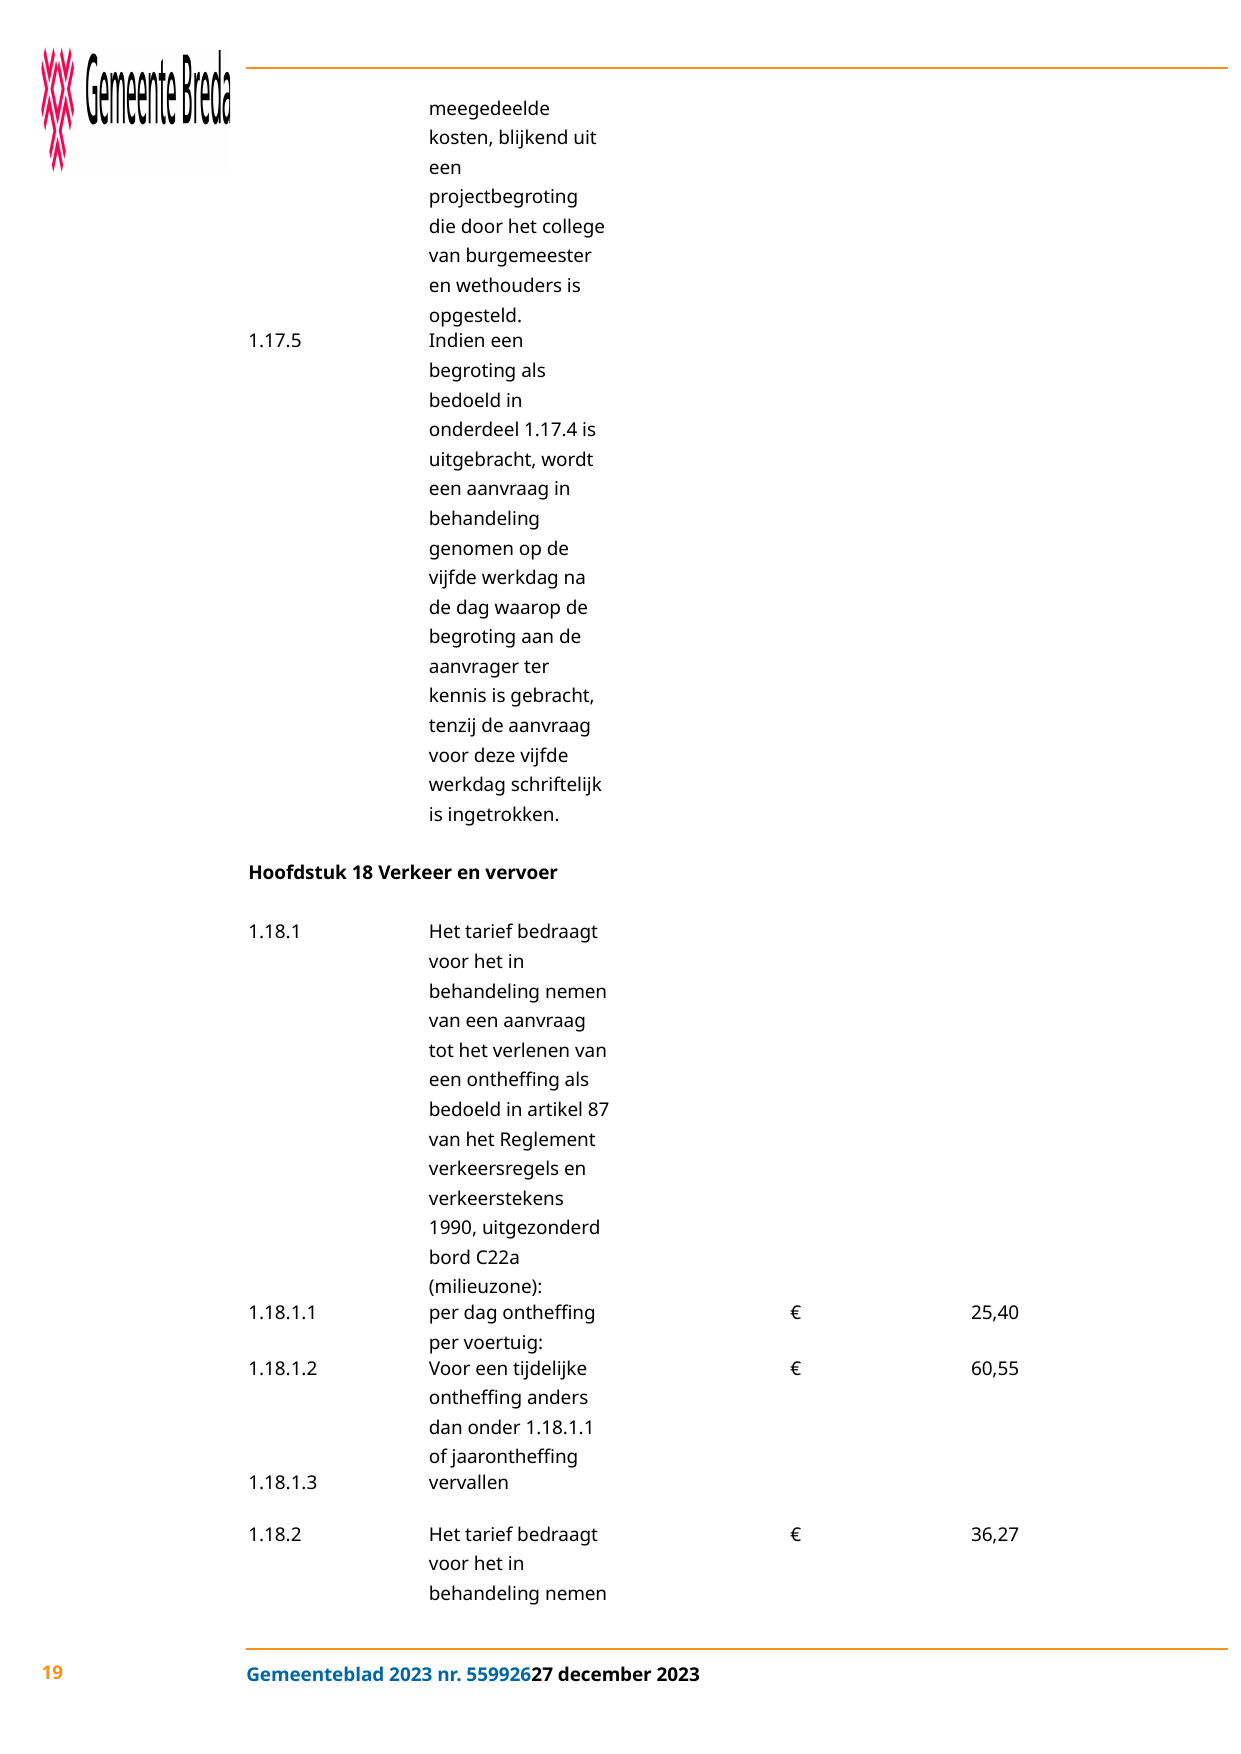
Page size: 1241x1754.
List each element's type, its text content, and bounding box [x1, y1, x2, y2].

table_cell [609, 1521, 790, 1606]
table_cell [248, 95, 429, 328]
table_cell Het tarief bedraagt voor het in behandeling nemen [429, 1521, 609, 1606]
text Hoofdstuk 18 Verkeer en vervoer [248, 859, 1152, 885]
table_header 1.18.1 [248, 919, 429, 1299]
table_cell € [790, 1300, 971, 1355]
table_cell [609, 1300, 790, 1355]
table_header [790, 919, 971, 1299]
table_cell € [790, 1521, 971, 1606]
table_cell [790, 95, 971, 328]
table_cell [609, 1495, 790, 1521]
table_cell meegedeelde kosten, blijkend uit een projectbegroting die door het college van burgemeester en wethouders is opgesteld. [429, 95, 609, 328]
table_cell [609, 1355, 790, 1469]
table_header [609, 919, 790, 1299]
table_cell 25,40 [971, 1300, 1152, 1355]
table_cell [971, 95, 1152, 328]
table_cell [790, 328, 971, 827]
table_cell 1.18.1.2 [248, 1355, 429, 1469]
table_cell 1.18.2 [248, 1521, 429, 1606]
table_cell 1.18.1.1 [248, 1300, 429, 1355]
table_cell Voor een tijdelijke ontheffing anders dan onder 1.18.1.1 of jaarontheffing [429, 1355, 609, 1469]
table_cell [248, 1495, 429, 1521]
table_header Het tarief bedraagt voor het in behandeling nemen van een aanvraag tot het verlenen van een ontheffing als bedoeld in artikel 87 van het Reglement verkeersregels en verkeerstekens 1990, uitgezonderd bord C22a (milieuzone): [429, 919, 609, 1299]
table_cell [971, 328, 1152, 827]
table_cell € [790, 1355, 971, 1469]
table_cell [609, 1469, 790, 1495]
table_cell 1.17.5 [248, 328, 429, 827]
table_cell 36,27 [971, 1521, 1152, 1606]
table_cell [790, 1469, 971, 1495]
table_cell per dag ontheffing per voertuig: [429, 1300, 609, 1355]
table_cell Indien een begroting als bedoeld in onderdeel 1.17.4 is uitgebracht, wordt een aanvraag in behandeling genomen op de vijfde werkdag na de dag waarop de begroting aan de aanvrager ter kennis is gebracht, tenzij de aanvraag voor deze vijfde werkdag schriftelijk is ingetrokken. [429, 328, 609, 827]
picture [41, 47, 231, 172]
table_cell [971, 1469, 1152, 1495]
table_cell [971, 1495, 1152, 1521]
table_cell 60,55 [971, 1355, 1152, 1469]
table_cell [609, 328, 790, 827]
table_cell [790, 1495, 971, 1521]
table_cell 1.18.1.3 [248, 1469, 429, 1495]
table_cell vervallen [429, 1469, 609, 1495]
table_cell [609, 95, 790, 328]
table_cell [429, 1495, 609, 1521]
table_header [971, 919, 1152, 1299]
